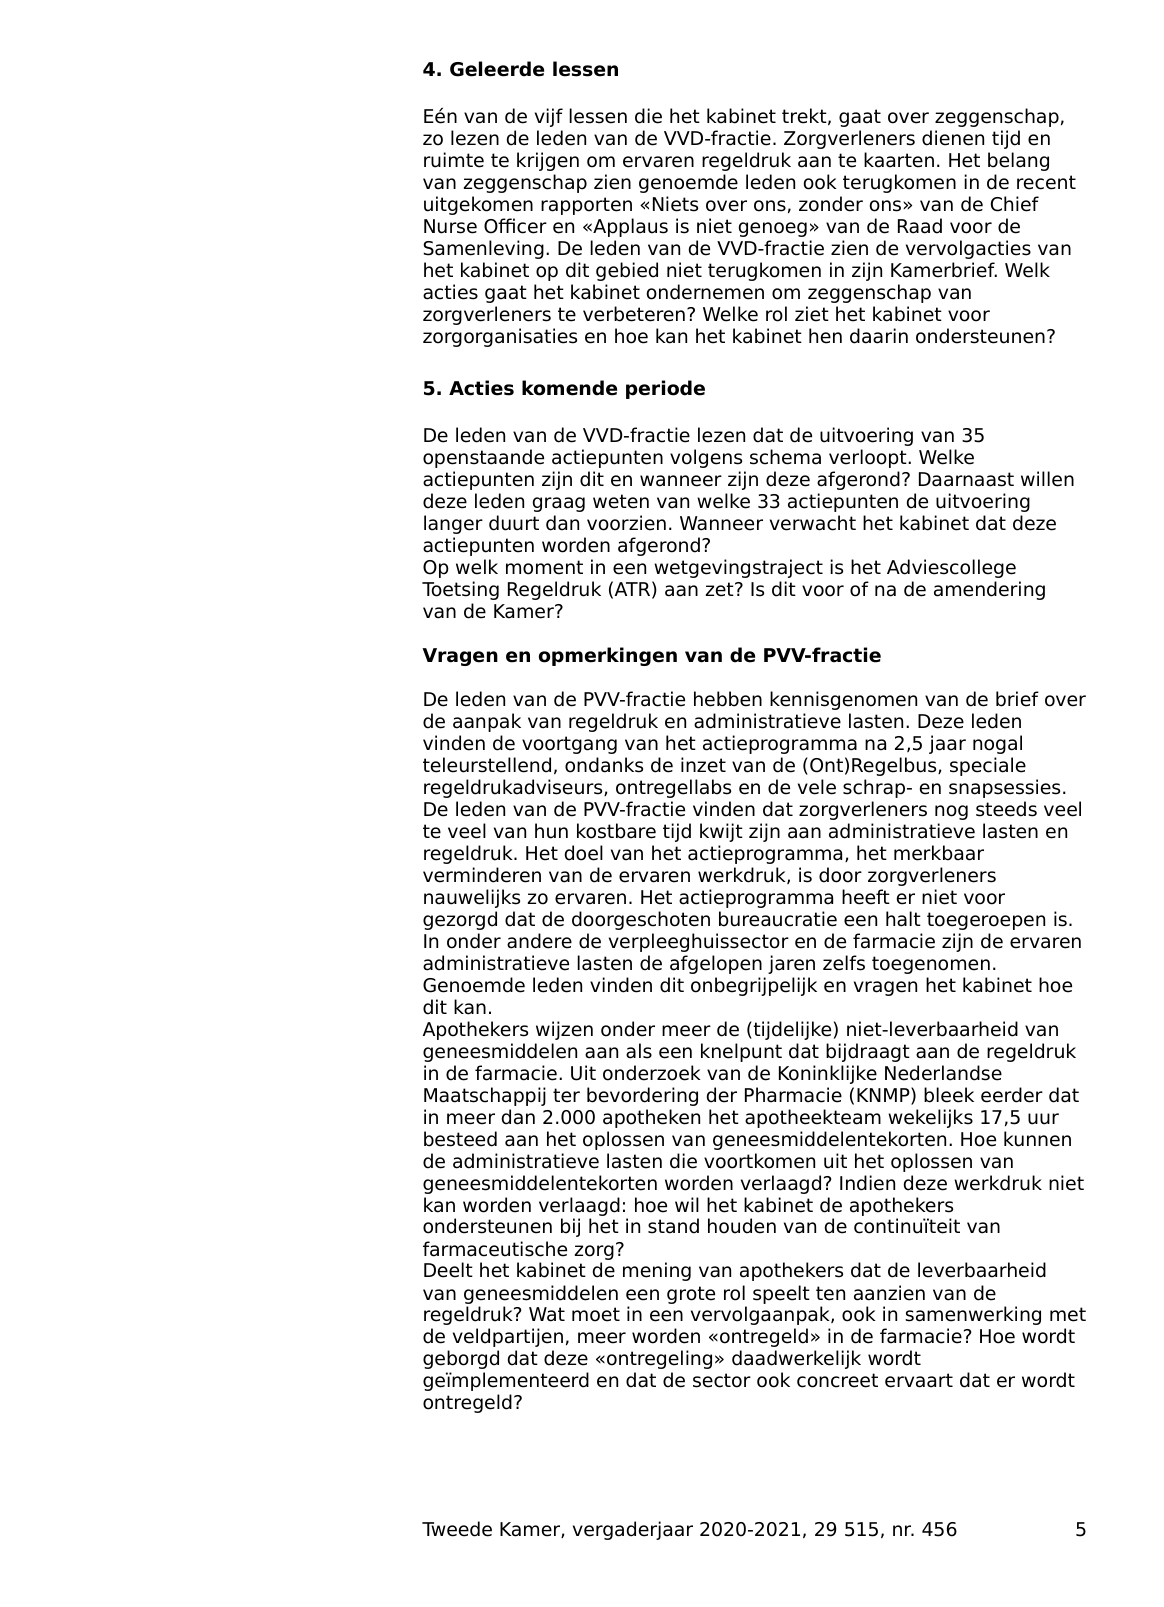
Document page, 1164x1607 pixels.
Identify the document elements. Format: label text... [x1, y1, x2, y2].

text Eén van de vijf lessen die het kabinet trekt, gaat over zeggenschap, zo lezen de leden van de VVD-fractie. Zorgverleners dienen tijd en ruimte te krijgen om ervaren regeldruk aan te kaarten. Het belang van zeggenschap zien genoemde leden ook terugkomen in de recent uitgekomen rapporten «Niets over ons, zonder ons» van de Chief Nurse Officer en «Applaus is niet genoeg» van de Raad voor de Samenleving. De leden van de VVD-fractie zien de vervolgacties van het kabinet op dit gebied niet terugkomen in zijn Kamerbrief. Welk acties gaat het kabinet ondernemen om zeggenschap van zorgverleners te verbeteren? Welke rol ziet het kabinet voor zorgorganisaties en hoe kan het kabinet hen daarin ondersteunen? [422, 106, 1087, 348]
subtitle Vragen en opmerkingen van de PVV-fractie [422, 645, 1087, 667]
text De leden van de PVV-fractie hebben kennisgenomen van de brief over de aanpak van regeldruk en administratieve lasten. Deze leden vinden de voortgang van het actieprogramma na 2,5 jaar nogal teleurstellend, ondanks de inzet van de (Ont)Regelbus, speciale regeldrukadviseurs, ontregellabs en de vele schrap- en snapsessies. De leden van de PVV-fractie vinden dat zorgverleners nog steeds veel te veel van hun kostbare tijd kwijt zijn aan administratieve lasten en regeldruk. Het doel van het actieprogramma, het merkbaar verminderen van de ervaren werkdruk, is door zorgverleners nauwelijks zo ervaren. Het actieprogramma heeft er niet voor gezorgd dat de doorgeschoten bureaucratie een halt toegeroepen is. In onder andere de verpleeghuissector en de farmacie zijn de ervaren administratieve lasten de afgelopen jaren zelfs toegenomen. Genoemde leden vinden dit onbegrijpelijk en vragen het kabinet hoe dit kan. [422, 689, 1087, 1019]
text De leden van de VVD-fractie lezen dat de uitvoering van 35 openstaande actiepunten volgens schema verloopt. Welke actiepunten zijn dit en wanneer zijn deze afgerond? Daarnaast willen deze leden graag weten van welke 33 actiepunten de uitvoering langer duurt dan voorzien. Wanneer verwacht het kabinet dat deze actiepunten worden afgerond? [422, 425, 1087, 557]
text Apothekers wijzen onder meer de (tijdelijke) niet-leverbaarheid van geneesmiddelen aan als een knelpunt dat bijdraagt aan de regeldruk in de farmacie. Uit onderzoek van de Koninklijke Nederlandse Maatschappij ter bevordering der Pharmacie (KNMP) bleek eerder dat in meer dan 2.000 apotheken het apotheekteam wekelijks 17,5 uur besteed aan het oplossen van geneesmiddelentekorten. Hoe kunnen de administratieve lasten die voortkomen uit het oplossen van geneesmiddelentekorten worden verlaagd? Indien deze werkdruk niet kan worden verlaagd: hoe wil het kabinet de apothekers ondersteunen bij het in stand houden van de continuïteit van farmaceutische zorg? [422, 1019, 1087, 1260]
text Deelt het kabinet de mening van apothekers dat de leverbaarheid van geneesmiddelen een grote rol speelt ten aanzien van de regeldruk? Wat moet in een vervolgaanpak, ook in samenwerking met de veldpartijen, meer worden «ontregeld» in de farmacie? Hoe wordt geborgd dat deze «ontregeling» daadwerkelijk wordt geïmplementeerd en dat de sector ook concreet ervaart dat er wordt ontregeld? [422, 1260, 1087, 1414]
text Op welk moment in een wetgevingstraject is het Adviescollege Toetsing Regeldruk (ATR) aan zet? Is dit voor of na de amendering van de Kamer? [422, 557, 1087, 623]
subtitle 4. Geleerde lessen [422, 59, 1087, 81]
subtitle 5. Acties komende periode [422, 378, 1087, 400]
